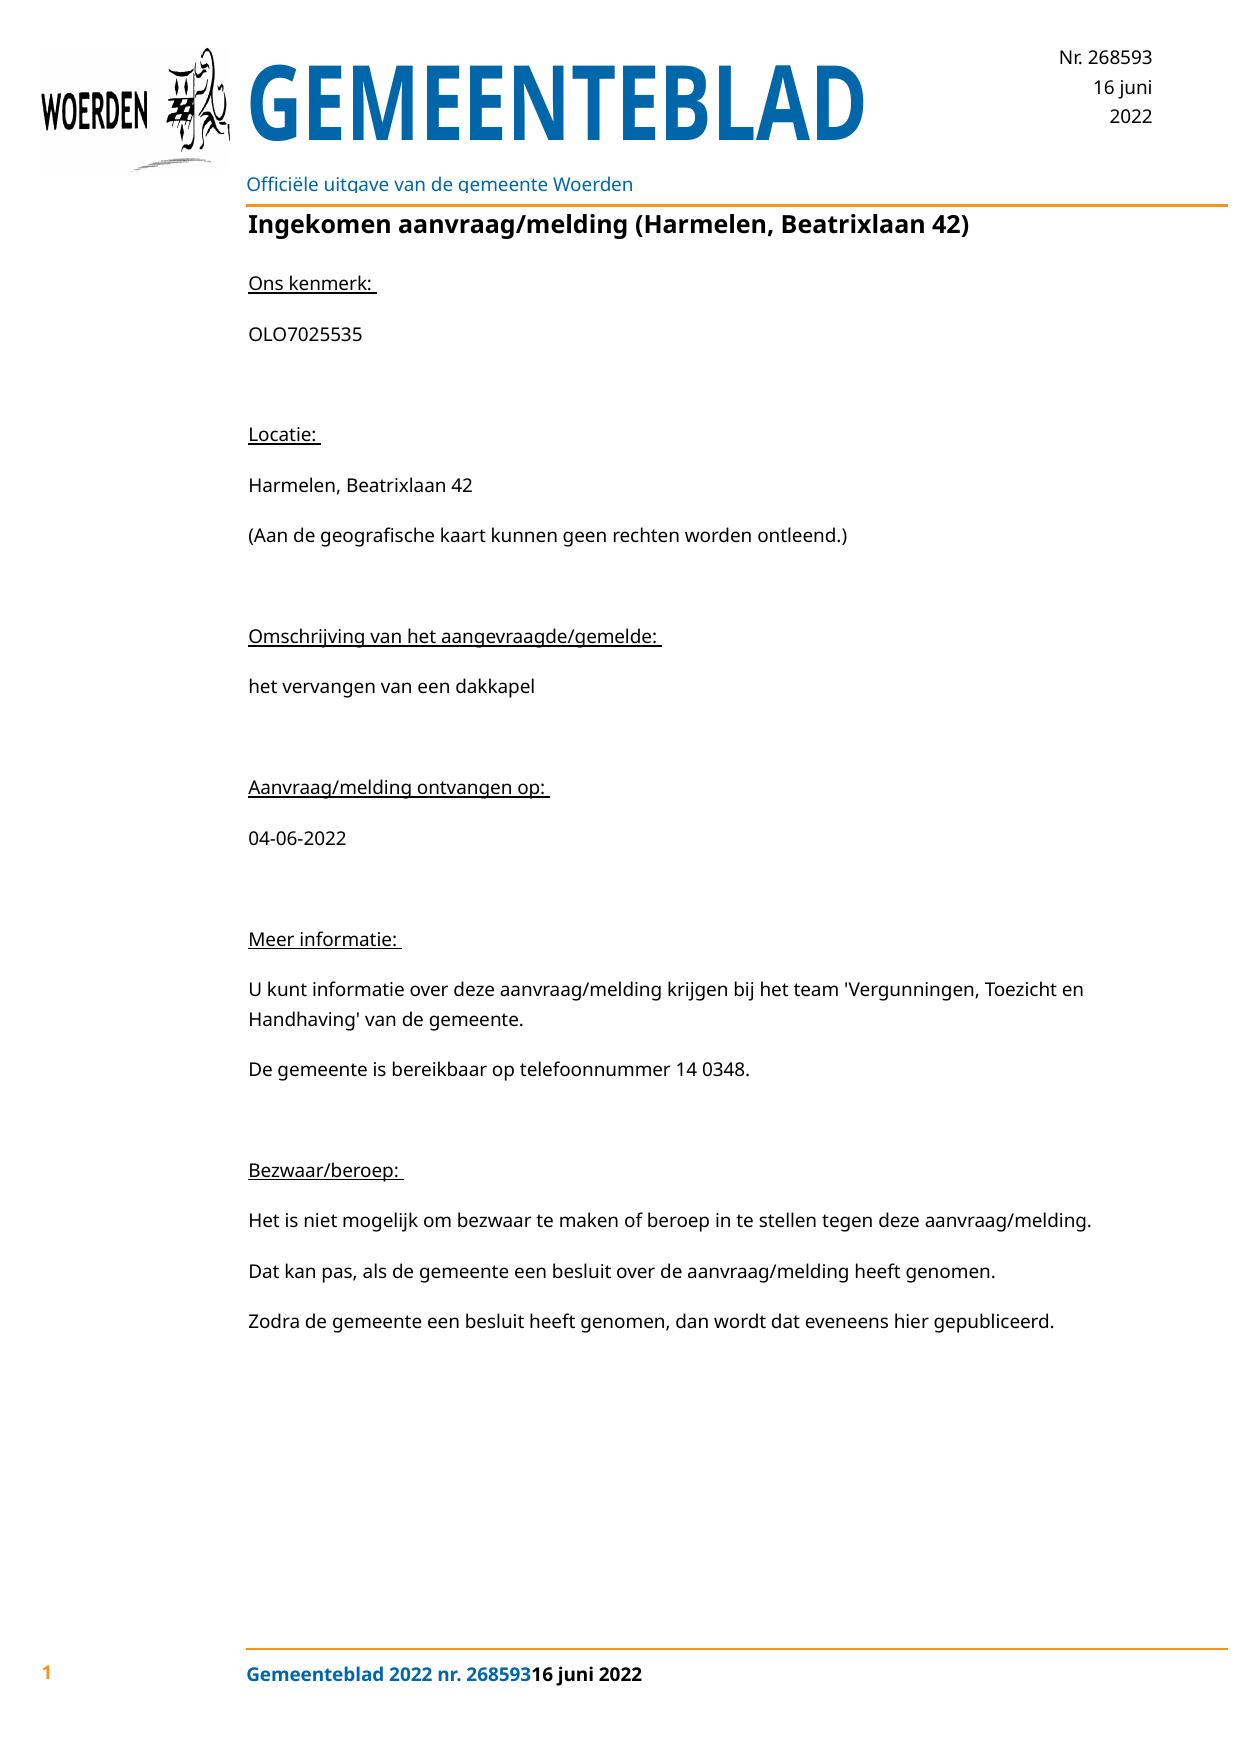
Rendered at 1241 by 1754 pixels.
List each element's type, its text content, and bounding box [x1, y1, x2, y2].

text Meer informatie: [248, 926, 1152, 951]
text Ingekomen aanvraag/melding (Harmelen, Beatrixlaan 42) [248, 207, 1152, 241]
text 04-06-2022 [248, 825, 1152, 851]
text De gemeente is bereikbaar op telefoonnummer 14 0348. [248, 1056, 1152, 1082]
text Het is niet mogelijk om bezwaar te maken of beroep in te stellen tegen deze aanvraag/melding. [248, 1207, 1152, 1233]
text U kunt informatie over deze aanvraag/melding krijgen bij het team 'Vergunningen, Toezicht en Handhaving' van de gemeente. [248, 976, 1152, 1031]
text (Aan de geografische kaart kunnen geen rechten worden ontleend.) [248, 522, 1152, 548]
text Aanvraag/melding ontvangen op: [248, 774, 1152, 800]
text OLO7025535 [248, 321, 1152, 346]
text Bezwaar/beroep: [248, 1157, 1152, 1183]
text Harmelen, Beatrixlaan 42 [248, 472, 1152, 498]
text Zodra de gemeente een besluit heeft genomen, dan wordt dat eveneens hier gepubliceerd. [248, 1308, 1152, 1334]
text Locatie: [248, 422, 1152, 447]
text Omschrijving van het aangevraagde/gemelde: [248, 623, 1152, 649]
text Dat kan pas, als de gemeente een besluit over de aanvraag/melding heeft genomen. [248, 1258, 1152, 1283]
text het vervangen van een dakkapel [248, 674, 1152, 699]
text Ons kenmerk: [248, 270, 1152, 296]
picture [41, 47, 231, 172]
